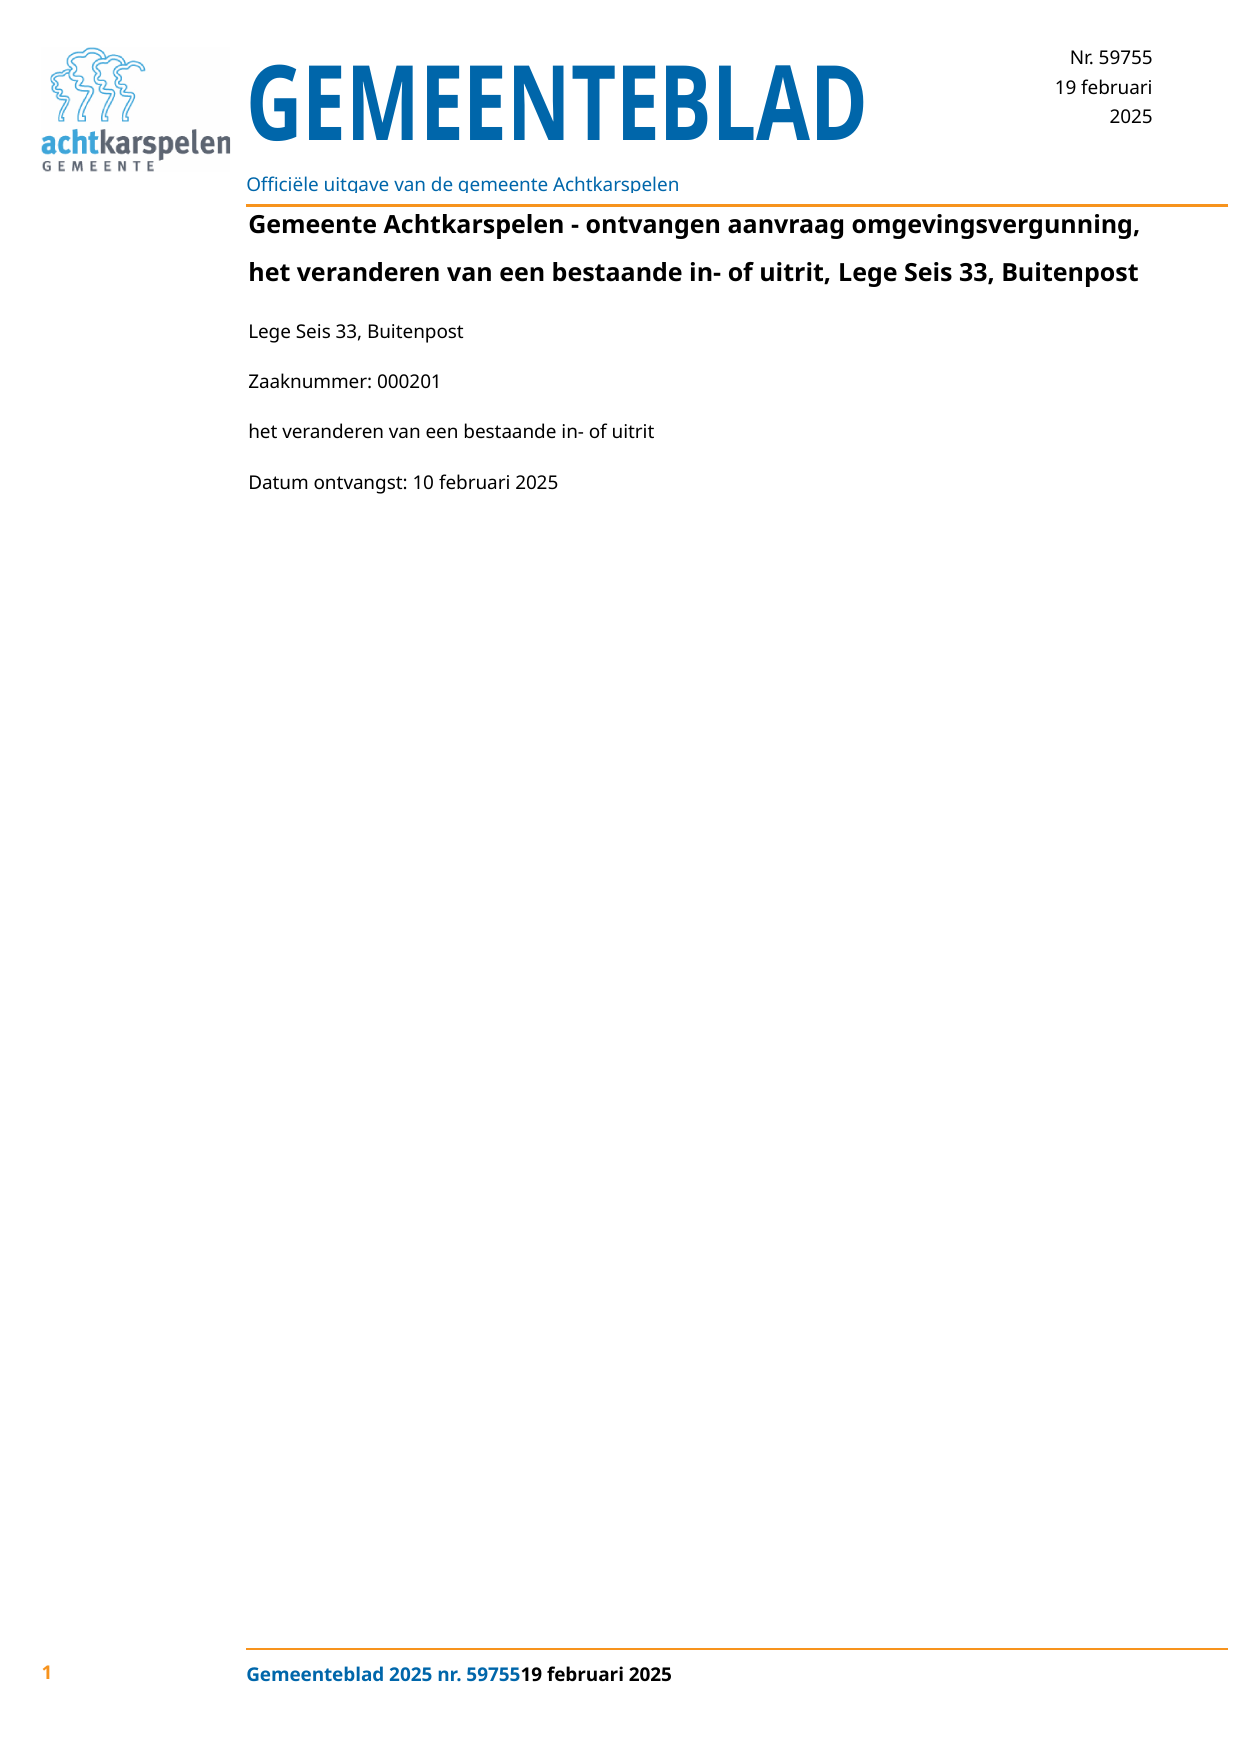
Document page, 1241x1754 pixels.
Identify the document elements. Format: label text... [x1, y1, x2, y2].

text Lege Seis 33, Buitenpost [248, 318, 1152, 344]
text het veranderen van een bestaande in- of uitrit [248, 419, 1152, 444]
picture [41, 47, 231, 172]
text Gemeente Achtkarspelen - ontvangen aanvraag omgevingsvergunning, het veranderen van een bestaande in- of uitrit, Lege Seis 33, Buitenpost [248, 207, 1152, 288]
text Zaaknummer: 000201 [248, 368, 1152, 394]
text Datum ontvangst: 10 februari 2025 [248, 469, 1152, 495]
